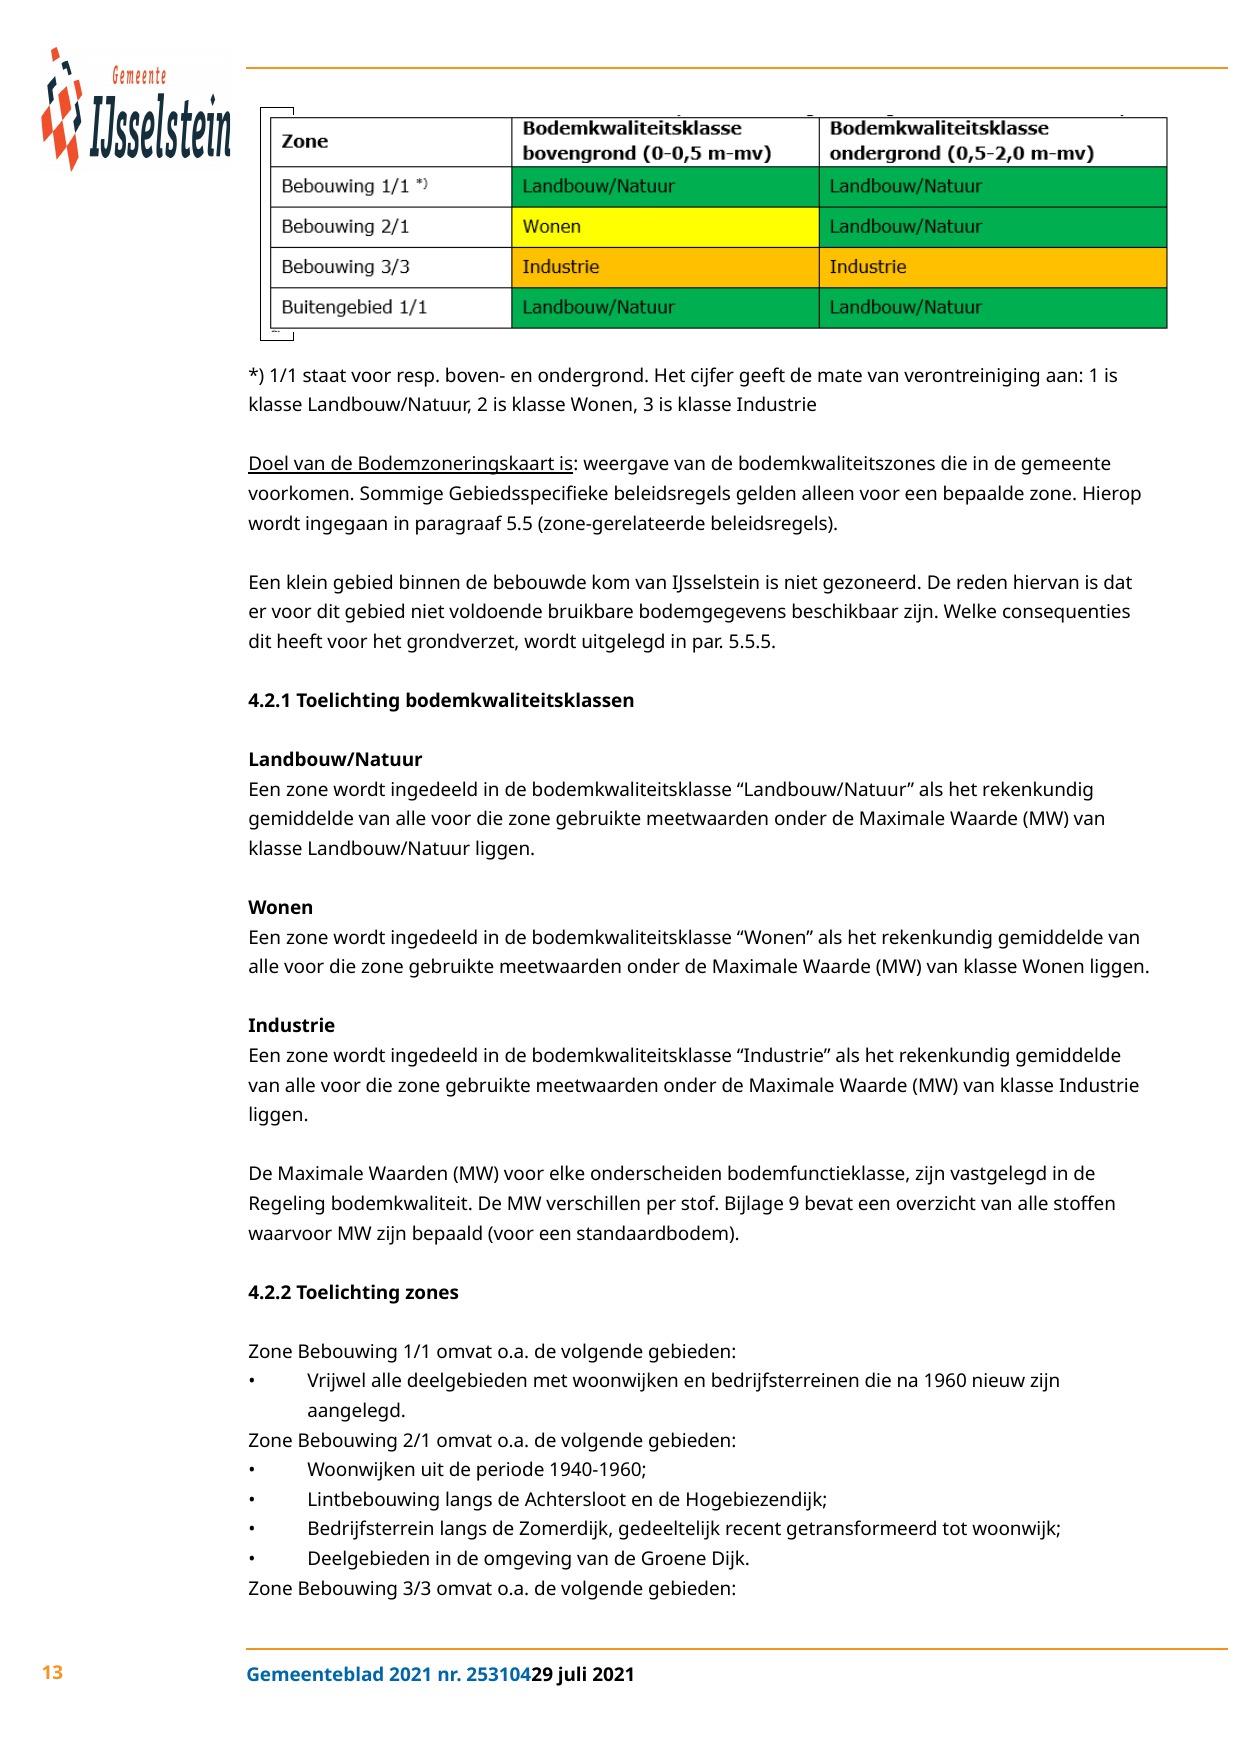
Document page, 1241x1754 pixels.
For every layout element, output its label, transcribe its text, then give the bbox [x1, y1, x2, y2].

text *) 1/1 staat voor resp. boven- en ondergrond. Het cijfer geeft de mate van verontreiniging aan: 1 is klasse Landbouw/Natuur, 2 is klasse Wonen, 3 is klasse Industrie [248, 362, 1152, 417]
text Een klein gebied binnen de bebouwde kom van IJsselstein is niet gezoneerd. De reden hiervan is dat er voor dit gebied niet voldoende bruikbare bodemgegevens beschikbaar zijn. Welke consequenties dit heeft voor het grondverzet, wordt uitgelegd in par. 5.5.5. [248, 569, 1152, 654]
text Een zone wordt ingedeeld in de bodemkwaliteitsklasse “Wonen” als het rekenkundig gemiddelde van alle voor die zone gebruikte meetwaarden onder de Maximale Waarde (MW) van klasse Wonen liggen. [248, 924, 1152, 979]
list Deelgebieden in de omgeving van de Groene Dijk. [248, 1545, 1152, 1571]
picture [41, 47, 231, 172]
text Een zone wordt ingedeeld in de bodemkwaliteitsklasse “Landbouw/Natuur” als het rekenkundig gemiddelde van alle voor die zone gebruikte meetwaarden onder de Maximale Waarde (MW) van klasse Landbouw/Natuur liggen. [248, 776, 1152, 861]
text 4.2.1 Toelichting bodemkwaliteitsklassen [248, 687, 1152, 713]
text 4.2.2 Toelichting zones [248, 1279, 1152, 1304]
text De Maximale Waarden (MW) voor elke onderscheiden bodemfunctieklasse, zijn vastgelegd in de Regeling bodemkwaliteit. De MW verschillen per stof. Bijlage 9 bevat een overzicht van alle stoffen waarvoor MW zijn bepaald (voor een standaardbodem). [248, 1161, 1152, 1245]
text Zone Bebouwing 1/1 omvat o.a. de volgende gebieden: [248, 1338, 1152, 1364]
picture [268, 115, 1173, 332]
text Landbouw/Natuur [248, 746, 1152, 772]
text Zone Bebouwing 3/3 omvat o.a. de volgende gebieden: [248, 1575, 1152, 1600]
list Lintbebouwing langs de Achtersloot en de Hogebiezendijk; [248, 1486, 1152, 1512]
text Doel van de Bodemzoneringskaart is: weergave van de bodemkwaliteitszones die in de gemeente voorkomen. Sommige Gebiedsspecifieke beleidsregels gelden alleen voor een bepaalde zone. Hierop wordt ingegaan in paragraaf 5.5 (zone-gerelateerde beleidsregels). [248, 451, 1152, 535]
list Bedrijfsterrein langs de Zomerdijk, gedeeltelijk recent getransformeerd tot woonwijk; [248, 1516, 1152, 1541]
list Woonwijken uit de periode 1940-1960; [248, 1456, 1152, 1482]
text Zone Bebouwing 2/1 omvat o.a. de volgende gebieden: [248, 1427, 1152, 1452]
text Industrie [248, 1013, 1152, 1038]
list Vrijwel alle deelgebieden met woonwijken en bedrijfsterreinen die na 1960 nieuw zijn aangelegd. [248, 1368, 1152, 1423]
text Een zone wordt ingedeeld in de bodemkwaliteitsklasse “Industrie” als het rekenkundig gemiddelde van alle voor die zone gebruikte meetwaarden onder de Maximale Waarde (MW) van klasse Industrie liggen. [248, 1042, 1152, 1127]
text Wonen [248, 894, 1152, 920]
